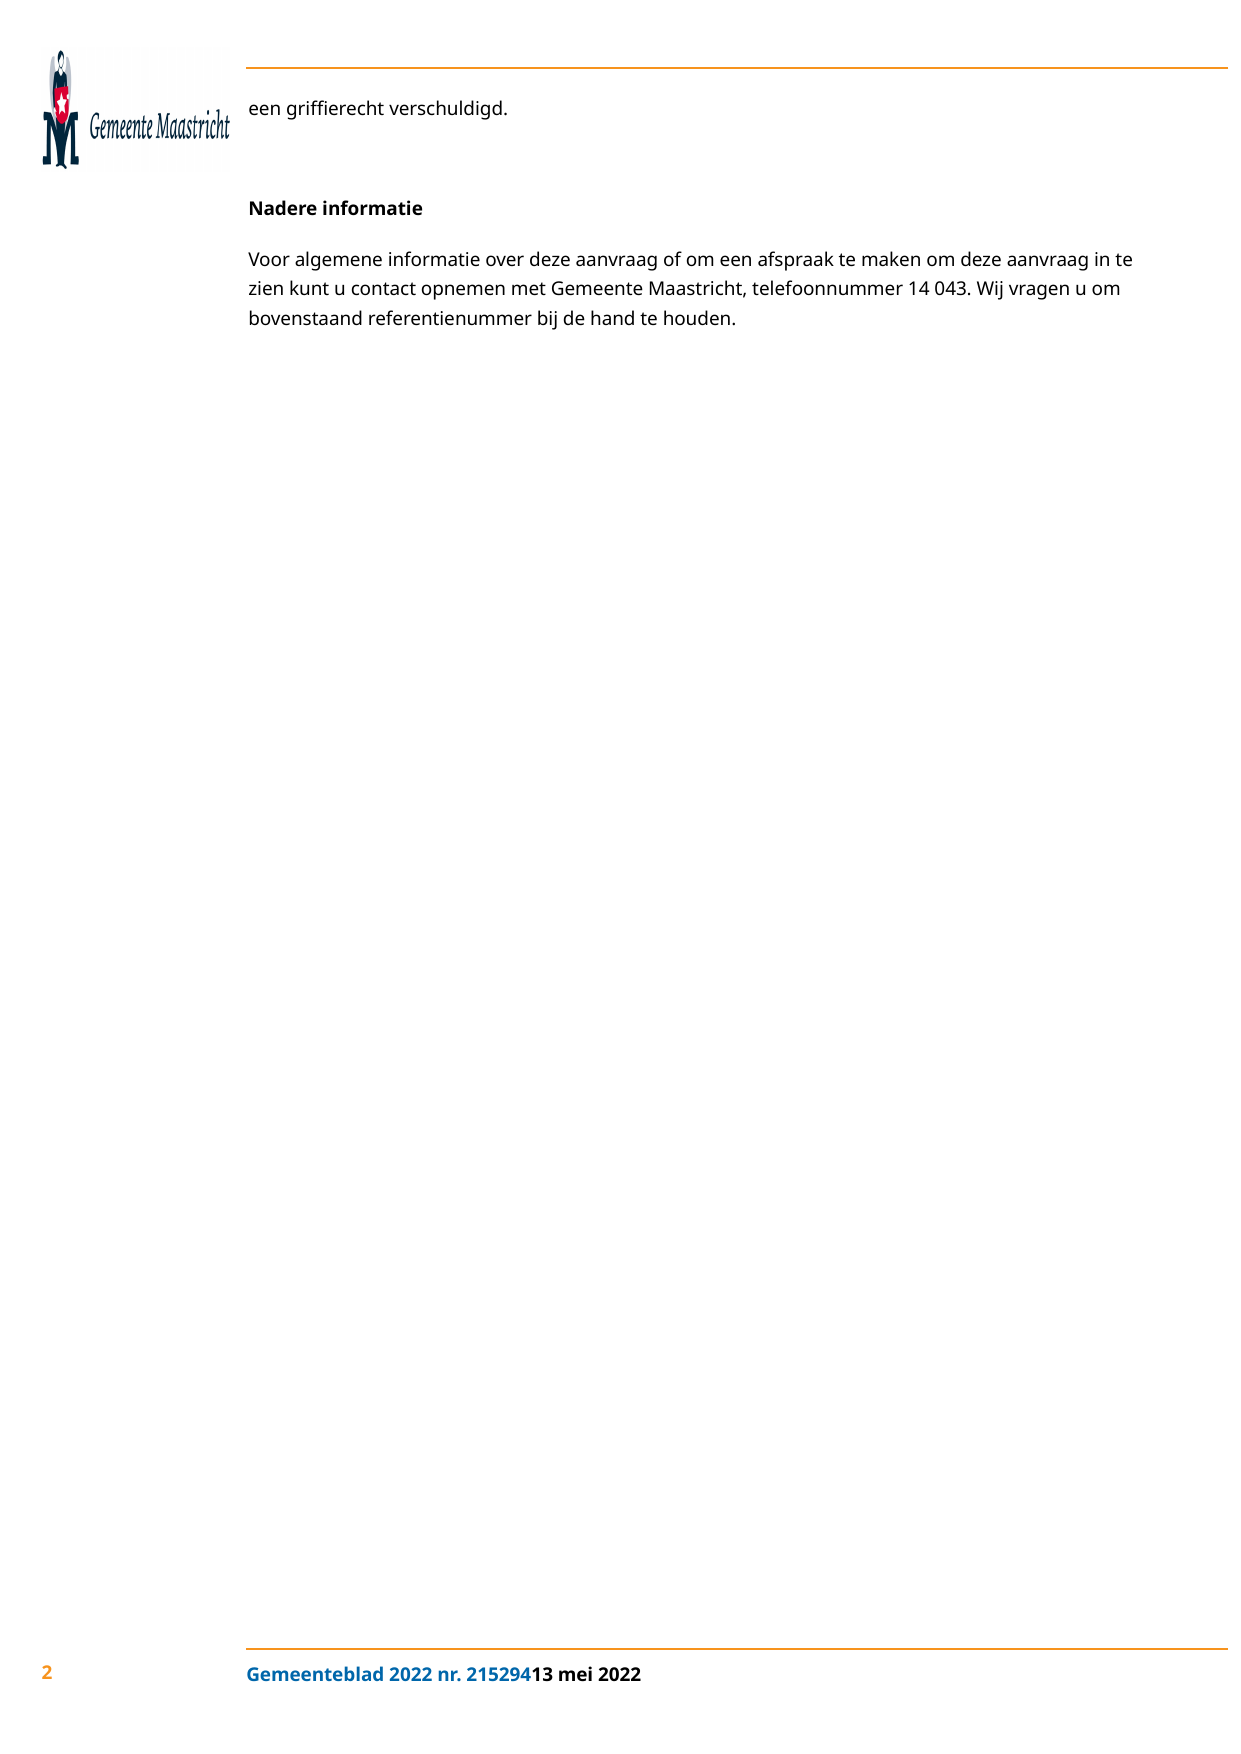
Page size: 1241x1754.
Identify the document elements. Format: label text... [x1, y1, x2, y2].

picture [41, 47, 231, 172]
text Nadere informatie [248, 196, 1152, 221]
text Voor algemene informatie over deze aanvraag of om een afspraak te maken om deze aanvraag in te zien kunt u contact opnemen met Gemeente Maastricht, telefoonnummer 14 043. Wij vragen u om bovenstaand referentienummer bij de hand te houden. [248, 246, 1152, 331]
text een griffierecht verschuldigd. [248, 95, 1152, 121]
